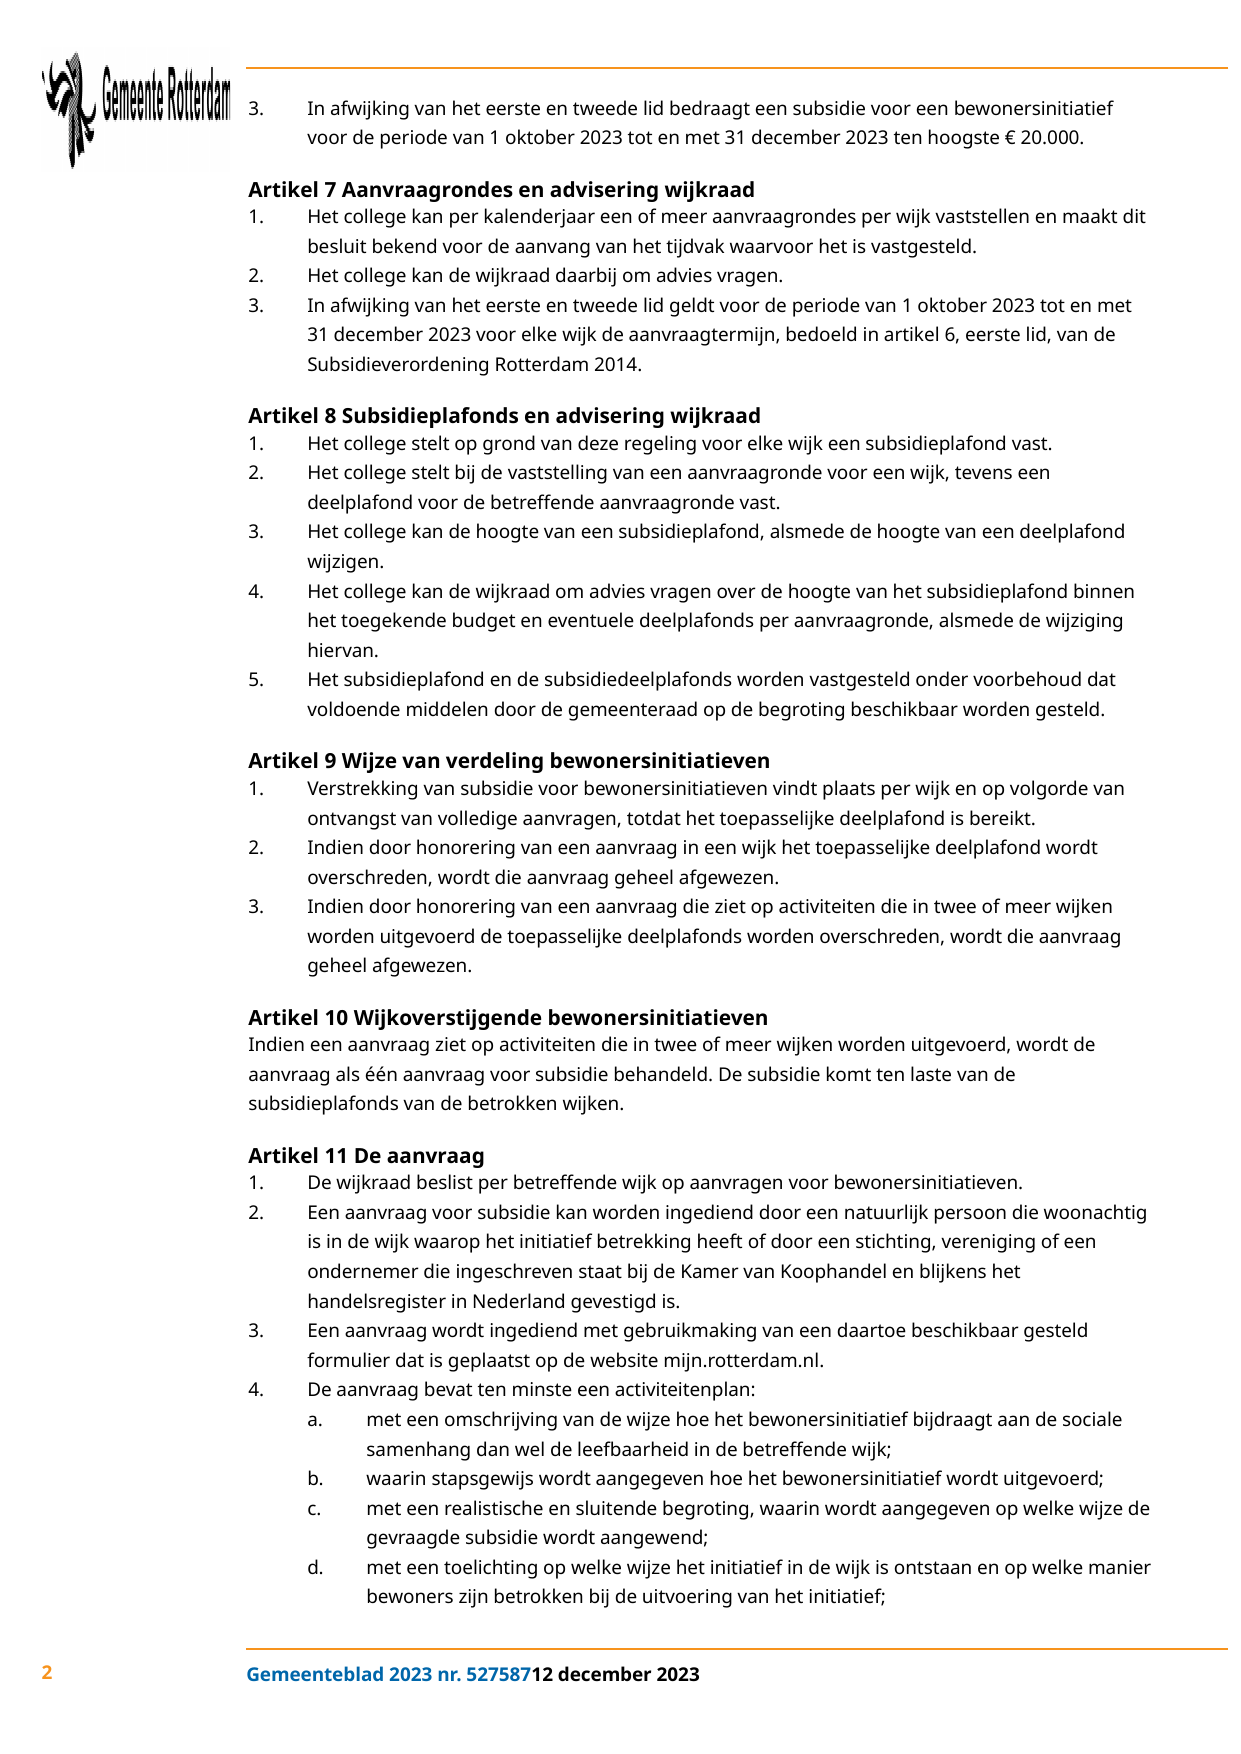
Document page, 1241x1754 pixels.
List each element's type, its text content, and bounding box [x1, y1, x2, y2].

list De wijkraad beslist per betreffende wijk op aanvragen voor bewonersinitiatieven. [248, 1169, 1152, 1195]
list met een toelichting op welke wijze het initiatief in de wijk is ontstaan en op welke manier bewoners zijn betrokken bij de uitvoering van het initiatief; [307, 1554, 1152, 1609]
list Verstrekking van subsidie voor bewonersinitiatieven vindt plaats per wijk en op volgorde van ontvangst van volledige aanvragen, totdat het toepasselijke deelplafond is bereikt. [248, 775, 1152, 830]
list Indien door honorering van een aanvraag die ziet op activiteiten die in twee of meer wijken worden uitgevoerd de toepasselijke deelplafonds worden overschreden, wordt die aanvraag geheel afgewezen. [248, 893, 1152, 978]
list Het college kan de wijkraad om advies vragen over de hoogte van het subsidieplafond binnen het toegekende budget en eventuele deelplafonds per aanvraagronde, alsmede de wijziging hiervan. [248, 578, 1152, 663]
list Een aanvraag wordt ingediend met gebruikmaking van een daartoe beschikbaar gesteld formulier dat is geplaatst op de website mijn.rotterdam.nl. [248, 1317, 1152, 1373]
text Artikel 8 Subsidieplafonds en advisering wijkraad [248, 402, 1152, 430]
list Het college stelt bij de vaststelling van een aanvraagronde voor een wijk, tevens een deelplafond voor de betreffende aanvraagronde vast. [248, 459, 1152, 515]
text Artikel 9 Wijze van verdeling bewonersinitiatieven [248, 747, 1152, 775]
list In afwijking van het eerste en tweede lid bedraagt een subsidie voor een bewonersinitiatief voor de periode van 1 oktober 2023 tot en met 31 december 2023 ten hoogste € 20.000. [248, 95, 1152, 150]
list met een omschrijving van de wijze hoe het bewonersinitiatief bijdraagt aan de sociale samenhang dan wel de leefbaarheid in de betreffende wijk; [307, 1406, 1152, 1461]
list met een realistische en sluitende begroting, waarin wordt aangegeven op welke wijze de gevraagde subsidie wordt aangewend; [307, 1495, 1152, 1550]
text Artikel 11 De aanvraag [248, 1141, 1152, 1169]
list In afwijking van het eerste en tweede lid geldt voor de periode van 1 oktober 2023 tot en met 31 december 2023 voor elke wijk de aanvraagtermijn, bedoeld in artikel 6, eerste lid, van de Subsidieverordening Rotterdam 2014. [248, 292, 1152, 377]
list Indien door honorering van een aanvraag in een wijk het toepasselijke deelplafond wordt overschreden, wordt die aanvraag geheel afgewezen. [248, 834, 1152, 889]
text Artikel 7 Aanvraagrondes en advisering wijkraad [248, 175, 1152, 203]
list waarin stapsgewijs wordt aangegeven hoe het bewonersinitiatief wordt uitgevoerd; [307, 1465, 1152, 1491]
list Het college kan de wijkraad daarbij om advies vragen. [248, 262, 1152, 288]
list Het college stelt op grond van deze regeling voor elke wijk een subsidieplafond vast. [248, 430, 1152, 456]
list Het college kan per kalenderjaar een of meer aanvraagrondes per wijk vaststellen en maakt dit besluit bekend voor de aanvang van het tijdvak waarvoor het is vastgesteld. [248, 203, 1152, 258]
list Het subsidieplafond en de subsidiedeelplafonds worden vastgesteld onder voorbehoud dat voldoende middelen door de gemeenteraad op de begroting beschikbaar worden gesteld. [248, 667, 1152, 722]
list Het college kan de hoogte van een subsidieplafond, alsmede de hoogte van een deelplafond wijzigen. [248, 519, 1152, 574]
list De aanvraag bevat ten minste een activiteitenplan: [248, 1377, 1152, 1402]
text Artikel 10 Wijkoverstijgende bewonersinitiatieven [248, 1003, 1152, 1031]
picture [41, 47, 231, 172]
list Een aanvraag voor subsidie kan worden ingediend door een natuurlijk persoon die woonachtig is in de wijk waarop het initiatief betrekking heeft of door een stichting, vereniging of een ondernemer die ingeschreven staat bij de Kamer van Koophandel en blijkens het handelsregister in Nederland gevestigd is. [248, 1199, 1152, 1313]
text Indien een aanvraag ziet op activiteiten die in twee of meer wijken worden uitgevoerd, wordt de aanvraag als één aanvraag voor subsidie behandeld. De subsidie komt ten laste van de subsidieplafonds van de betrokken wijken. [248, 1031, 1152, 1116]
